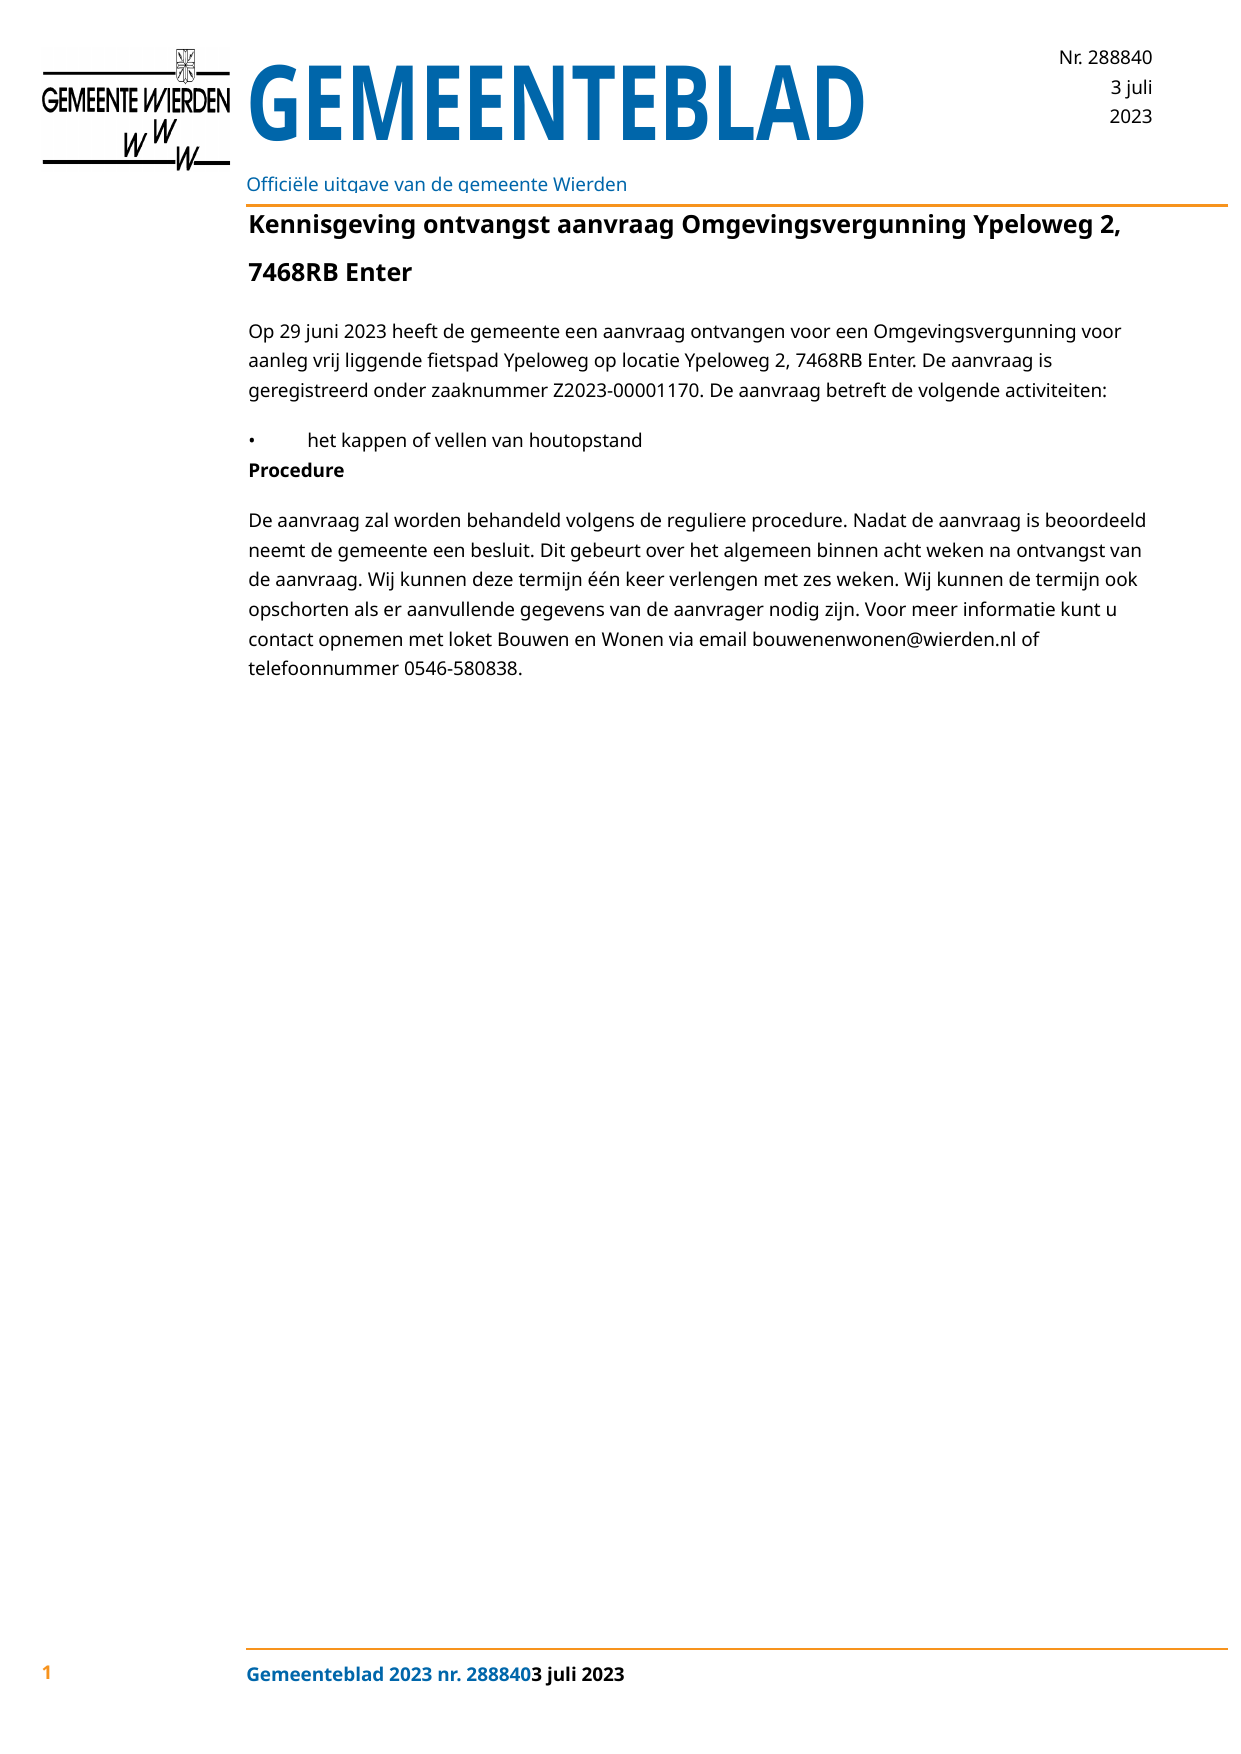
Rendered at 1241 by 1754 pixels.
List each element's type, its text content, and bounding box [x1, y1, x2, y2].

list het kappen of vellen van houtopstand [248, 427, 1152, 453]
text Kennisgeving ontvangst aanvraag Omgevingsvergunning Ypeloweg 2, 7468RB Enter [248, 207, 1152, 288]
text De aanvraag zal worden behandeld volgens de reguliere procedure. Nadat de aanvraag is beoordeeld neemt de gemeente een besluit. Dit gebeurt over het algemeen binnen acht weken na ontvangst van de aanvraag. Wij kunnen deze termijn één keer verlengen met zes weken. Wij kunnen de termijn ook opschorten als er aanvullende gegevens van de aanvrager nodig zijn. Voor meer informatie kunt u contact opnemen met loket Bouwen en Wonen via email bouwenenwonen@wierden.nl of telefoonnummer 0546-580838. [248, 507, 1152, 681]
text Op 29 juni 2023 heeft de gemeente een aanvraag ontvangen voor een Omgevingsvergunning voor aanleg vrij liggende fietspad Ypeloweg op locatie Ypeloweg 2, 7468RB Enter. De aanvraag is geregistreerd onder zaaknummer Z2023-00001170. De aanvraag betreft de volgende activiteiten: [248, 318, 1152, 403]
text Procedure [248, 457, 1152, 483]
picture [41, 47, 231, 172]
